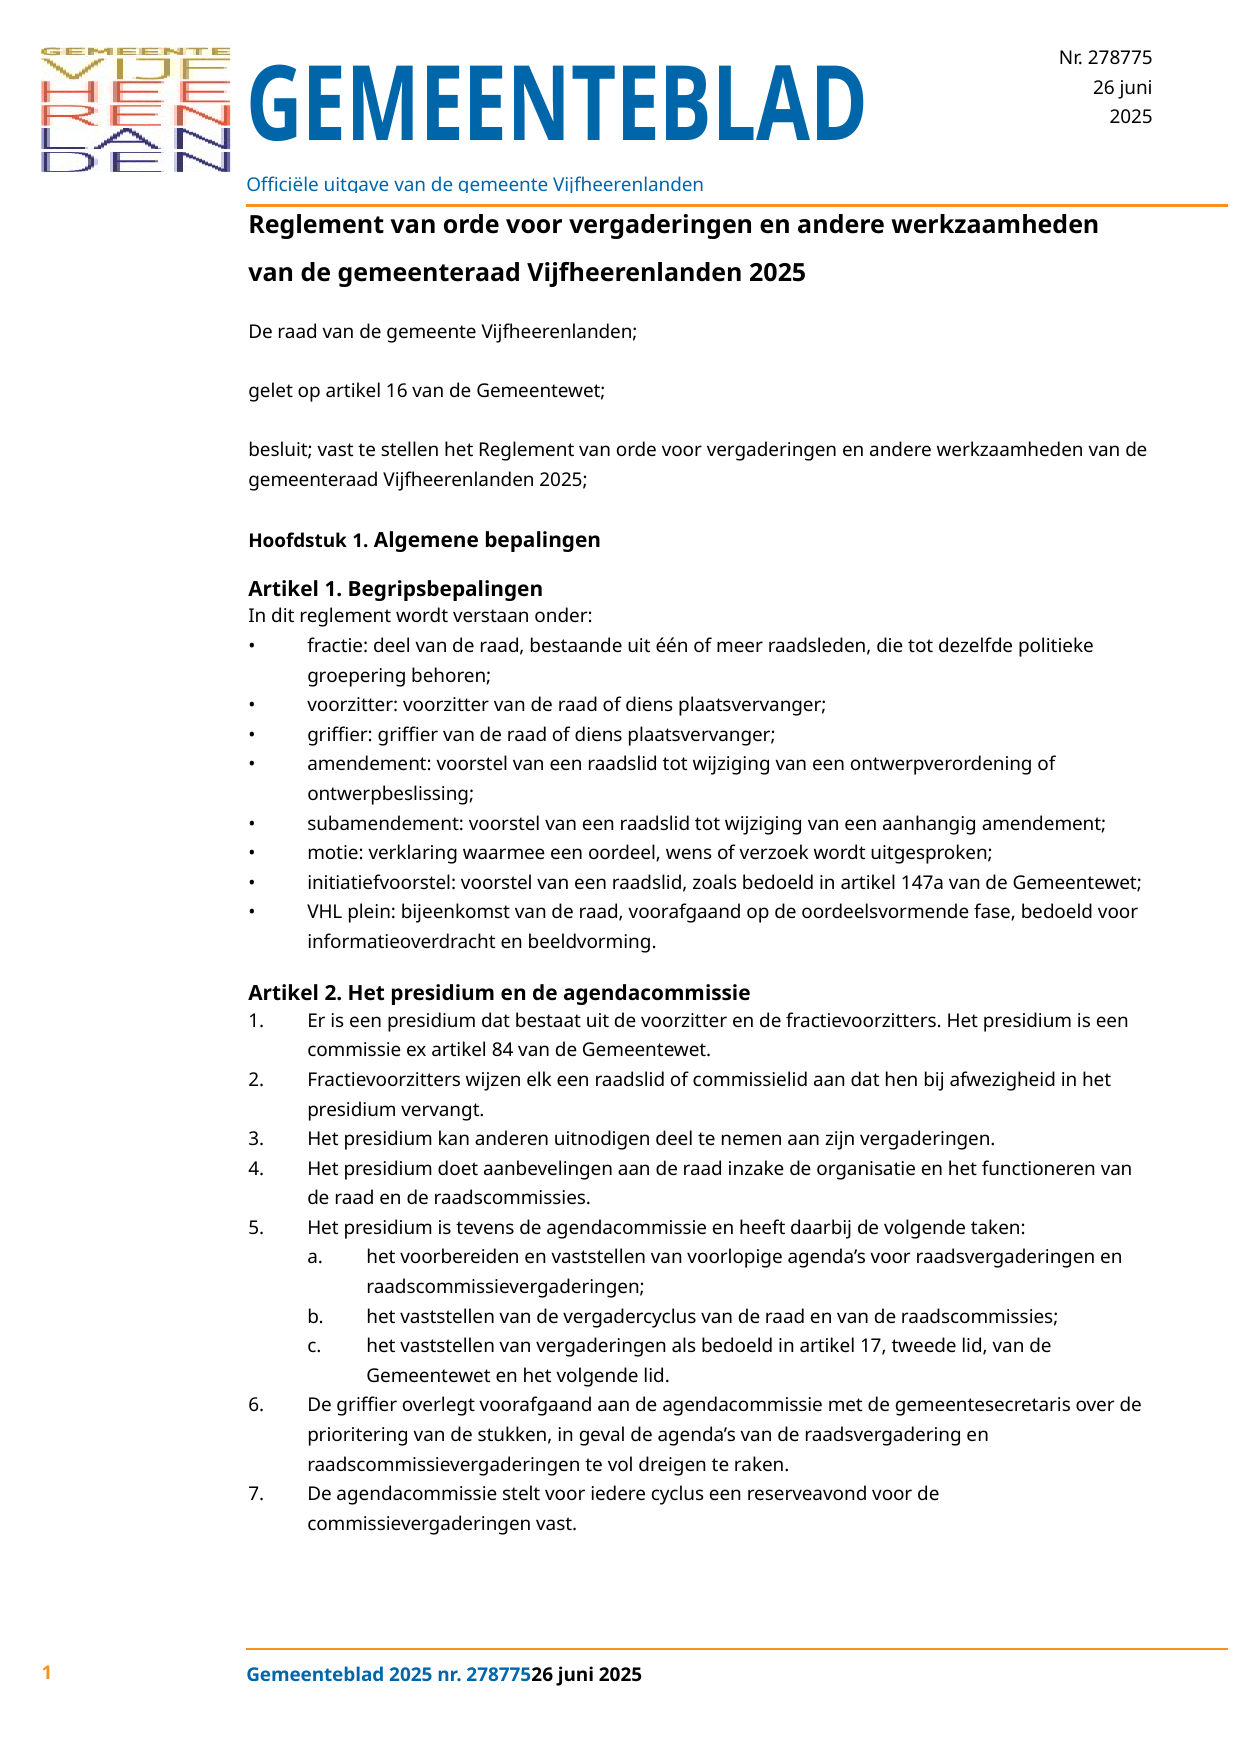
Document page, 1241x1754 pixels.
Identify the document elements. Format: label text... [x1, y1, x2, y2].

list het vaststellen van de vergadercyclus van de raad en van de raadscommissies; [307, 1303, 1152, 1328]
list griffier: griffier van de raad of diens plaatsvervanger; [248, 721, 1152, 747]
picture [41, 47, 231, 172]
list motie: verklaring waarmee een oordeel, wens of verzoek wordt uitgesproken; [248, 839, 1152, 865]
list initiatiefvoorstel: voorstel van een raadslid, zoals bedoeld in artikel 147a van de Gemeentewet; [248, 869, 1152, 895]
text Artikel 2. Het presidium en de agendacommissie [248, 978, 1152, 1007]
list het vaststellen van vergaderingen als bedoeld in artikel 17, tweede lid, van de Gemeentewet en het volgende lid. [307, 1332, 1152, 1388]
list VHL plein: bijeenkomst van de raad, voorafgaand op de oordeelsvormende fase, bedoeld voor informatieoverdracht en beeldvorming. [248, 898, 1152, 954]
text In dit reglement wordt verstaan onder: [248, 603, 1152, 628]
list Het presidium kan anderen uitnodigen deel te nemen aan zijn vergaderingen. [248, 1125, 1152, 1151]
list fractie: deel van de raad, bestaande uit één of meer raadsleden, die tot dezelfde politieke groepering behoren; [248, 632, 1152, 688]
text Artikel 1. Begripsbepalingen [248, 574, 1152, 603]
list De agendacommissie stelt voor iedere cyclus een reserveavond voor de commissievergaderingen vast. [248, 1480, 1152, 1536]
list subamendement: voorstel van een raadslid tot wijziging van een aanhangig amendement; [248, 810, 1152, 836]
text Reglement van orde voor vergaderingen en andere werkzaamheden van de gemeenteraad Vijfheerenlanden 2025 [248, 207, 1152, 288]
text De raad van de gemeente Vijfheerenlanden; [248, 318, 1152, 344]
list De griffier overlegt voorafgaand aan de agendacommissie met de gemeentesecretaris over de prioritering van de stukken, in geval de agenda’s van de raadsvergadering en raadscommissievergaderingen te vol dreigen te raken. [248, 1392, 1152, 1476]
list Het presidium doet aanbevelingen aan de raad inzake de organisatie en het functioneren van de raad en de raadscommissies. [248, 1155, 1152, 1210]
list voorzitter: voorzitter van de raad of diens plaatsvervanger; [248, 691, 1152, 717]
list amendement: voorstel van een raadslid tot wijziging van een ontwerpverordening of ontwerpbeslissing; [248, 751, 1152, 806]
text besluit; vast te stellen het Reglement van orde voor vergaderingen en andere werkzaamheden van de gemeenteraad Vijfheerenlanden 2025; [248, 436, 1152, 492]
text gelet op artikel 16 van de Gemeentewet; [248, 377, 1152, 403]
list Het presidium is tevens de agendacommissie en heeft daarbij de volgende taken: [248, 1214, 1152, 1240]
text Hoofdstuk 1. Algemene bepalingen [248, 525, 1152, 553]
list Fractievoorzitters wijzen elk een raadslid of commissielid aan dat hen bij afwezigheid in het presidium vervangt. [248, 1066, 1152, 1121]
list het voorbereiden en vaststellen van voorlopige agenda’s voor raadsvergaderingen en raadscommissievergaderingen; [307, 1244, 1152, 1299]
list Er is een presidium dat bestaat uit de voorzitter en de fractievoorzitters. Het presidium is een commissie ex artikel 84 van de Gemeentewet. [248, 1007, 1152, 1062]
